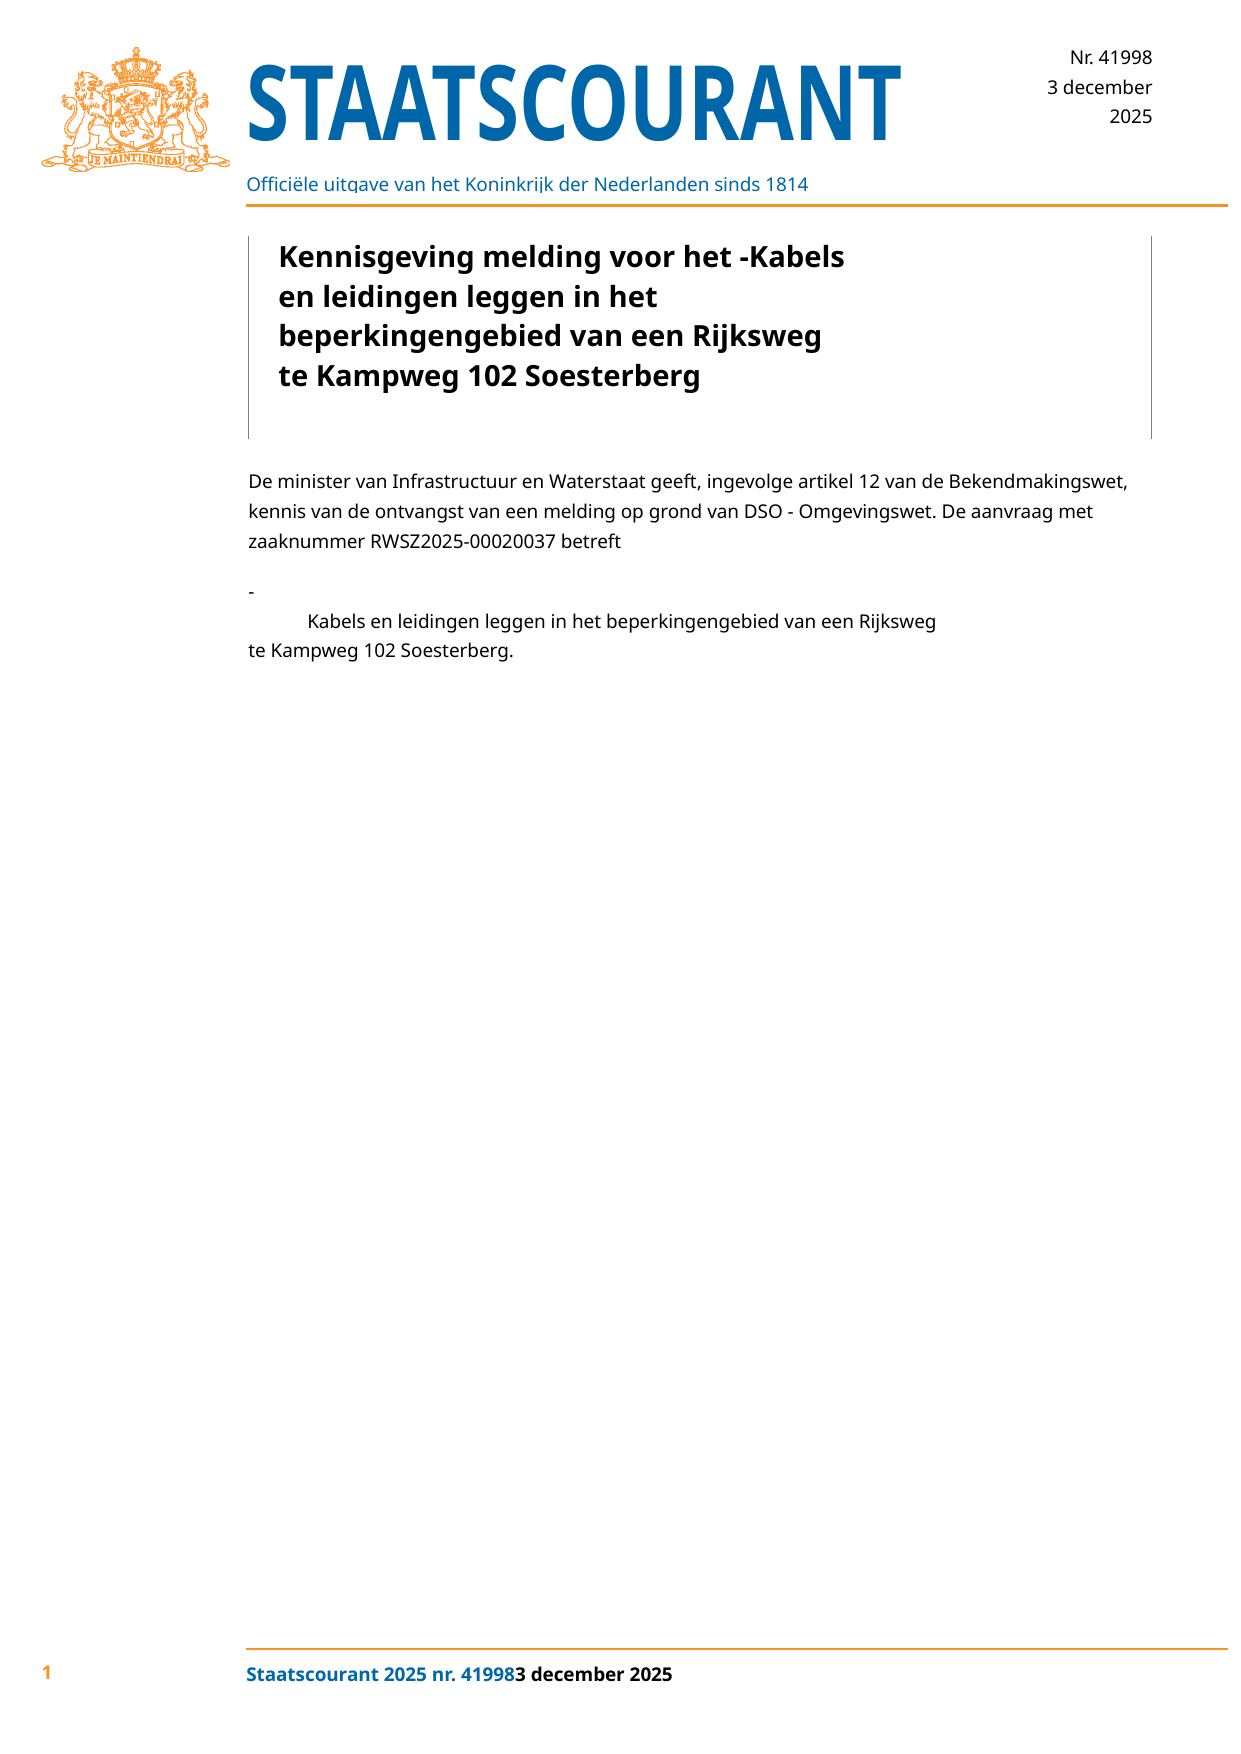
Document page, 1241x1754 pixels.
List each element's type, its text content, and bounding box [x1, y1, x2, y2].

list Kabels en leidingen leggen in het beperkingengebied van een Rijksweg [248, 608, 1152, 633]
table_header Kennisgeving melding voor het -Kabels en leidingen leggen in het beperkingengebied van een Rijksweg te Kampweg 102 Soesterberg [249, 236, 850, 439]
table_header [850, 414, 1151, 439]
table_header [1090, 236, 1151, 413]
text De minister van Infrastructuur en Waterstaat geeft, ingevolge artikel 12 van de Bekendmakingswet, kennis van de ontvangst van een melding op grond van DSO - Omgevingswet. De aanvraag met zaaknummer RWSZ2025-00020037 betreft [248, 469, 1152, 553]
picture [912, 236, 1090, 414]
table_header [850, 236, 912, 413]
picture [41, 47, 231, 172]
text te Kampweg 102 Soesterberg. [248, 637, 1152, 663]
